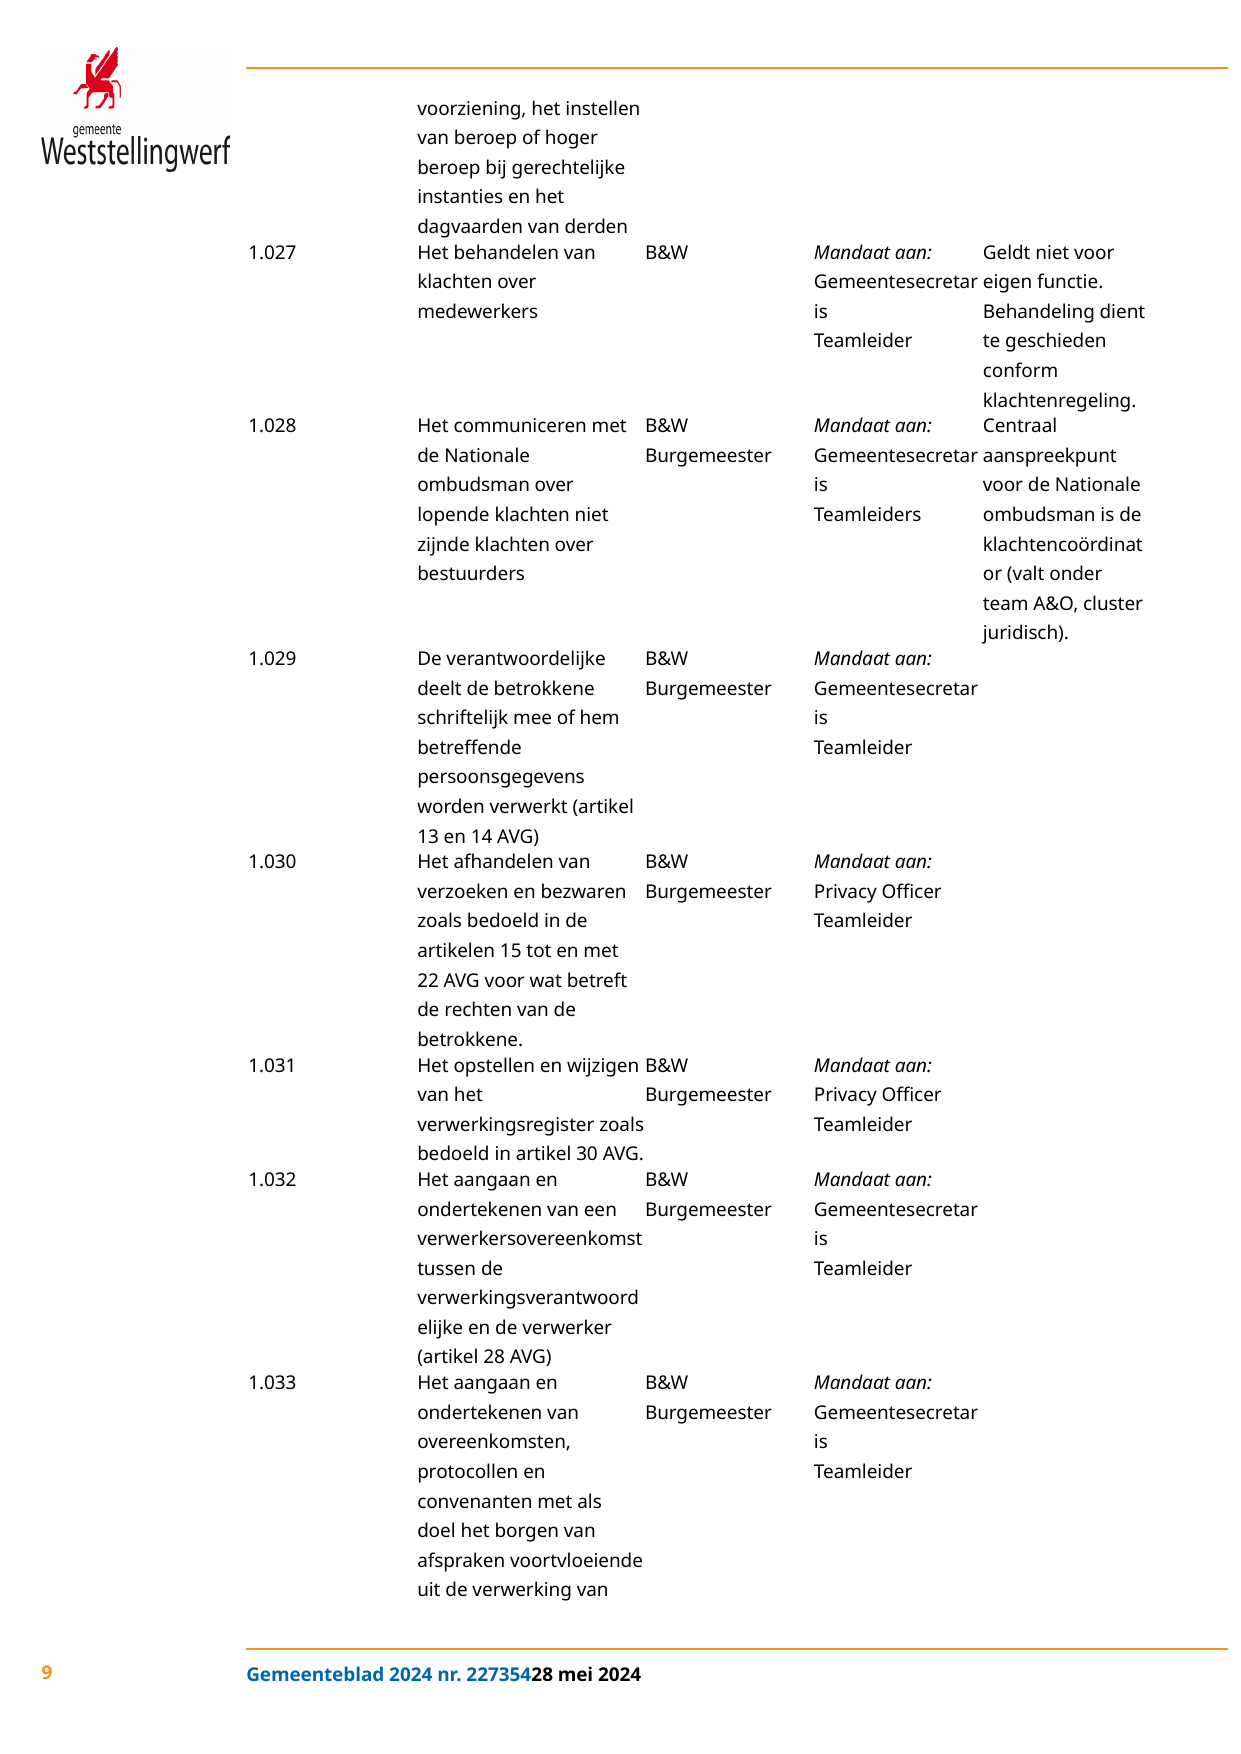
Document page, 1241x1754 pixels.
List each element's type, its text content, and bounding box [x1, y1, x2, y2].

table_cell Het behandelen van klachten over medewerkers [417, 239, 645, 412]
table_cell [248, 95, 417, 239]
table_cell voorziening, het instellen van beroep of hoger beroep bij gerechtelijke instanties en het dagvaarden van derden [417, 95, 645, 239]
table_cell Het opstellen en wijzigen van het verwerkingsregister zoals bedoeld in artikel 30 AVG. [417, 1052, 645, 1166]
table_cell 1.030 [248, 849, 417, 1052]
table_cell De verantwoordelijke deelt de betrokkene schriftelijk mee of hem betreffende persoonsgegevens worden verwerkt (artikel 13 en 14 AVG) [417, 645, 645, 848]
table_cell B&W Burgemeester [645, 849, 814, 1052]
table_cell B&W Burgemeester [645, 1166, 814, 1369]
table_cell Het communiceren met de Nationale ombudsman over lopende klachten niet zijnde klachten over bestuurders [417, 413, 645, 645]
table_cell Mandaat aan: Gemeentesecretaris Teamleider [814, 645, 983, 848]
table_cell Mandaat aan: Gemeentesecretaris Teamleider [814, 1166, 983, 1369]
table_cell [645, 95, 814, 239]
table_cell 1.029 [248, 645, 417, 848]
table_cell B&W Burgemeester [645, 1370, 814, 1602]
table_cell Centraal aanspreekpunt voor de Nationale ombudsman is de klachtencoördinator (valt onder team A&O, cluster juridisch). [983, 413, 1152, 645]
table_cell Mandaat aan: Gemeentesecretaris Teamleiders [814, 413, 983, 645]
table_cell [983, 1052, 1152, 1166]
table_cell Het aangaan en ondertekenen van overeenkomsten, protocollen en convenanten met als doel het borgen van afspraken voortvloeiende uit de verwerking van [417, 1370, 645, 1602]
table_cell B&W Burgemeester [645, 645, 814, 848]
table_cell 1.033 [248, 1370, 417, 1602]
table_cell Het aangaan en ondertekenen van een verwerkersovereenkomst tussen de verwerkingsverantwoordelijke en de verwerker (artikel 28 AVG) [417, 1166, 645, 1369]
table_cell Mandaat aan: Privacy Officer Teamleider [814, 849, 983, 1052]
table_cell [814, 95, 983, 239]
table_cell Mandaat aan: Gemeentesecretaris Teamleider [814, 1370, 983, 1602]
table_cell 1.031 [248, 1052, 417, 1166]
picture [41, 47, 231, 172]
table_cell 1.027 [248, 239, 417, 412]
table_cell B&W Burgemeester [645, 1052, 814, 1166]
table_cell [983, 849, 1152, 1052]
table_cell B&W [645, 239, 814, 412]
table_cell 1.032 [248, 1166, 417, 1369]
table_cell Geldt niet voor eigen functie. Behandeling dient te geschieden conform klachtenregeling. [983, 239, 1152, 412]
table_cell [983, 645, 1152, 848]
table_cell Mandaat aan: Privacy Officer Teamleider [814, 1052, 983, 1166]
table_cell Het afhandelen van verzoeken en bezwaren zoals bedoeld in de artikelen 15 tot en met 22 AVG voor wat betreft de rechten van de betrokkene. [417, 849, 645, 1052]
table_cell 1.028 [248, 413, 417, 645]
table_cell Mandaat aan: Gemeentesecretaris Teamleider [814, 239, 983, 412]
table_cell [983, 1370, 1152, 1602]
table_cell [983, 95, 1152, 239]
table_cell B&W Burgemeester [645, 413, 814, 645]
table_cell [983, 1166, 1152, 1369]
